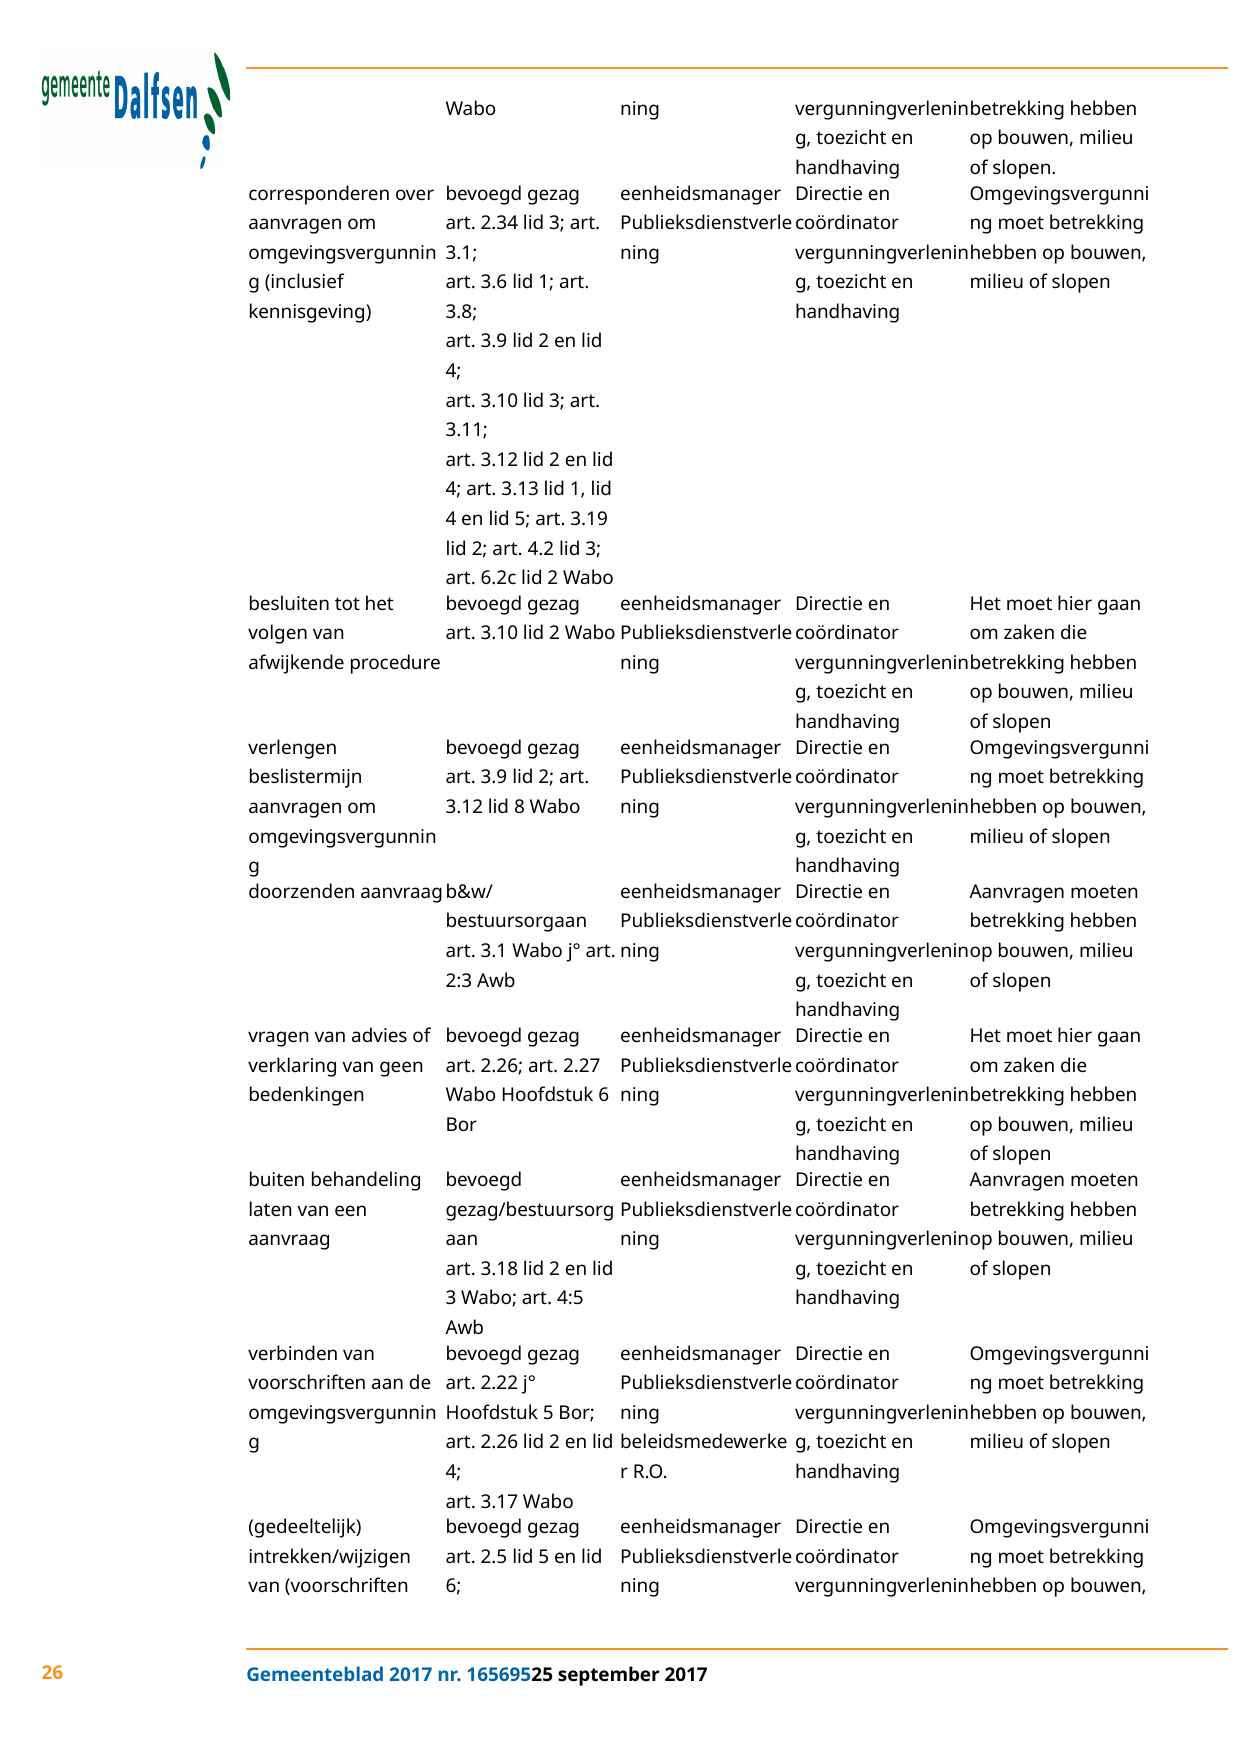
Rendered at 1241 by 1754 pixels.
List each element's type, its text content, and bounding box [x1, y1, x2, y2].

table_cell Omgevingsvergunning moet betrekking hebben op bouwen, milieu of slopen [969, 734, 1152, 878]
table_cell Omgevingsvergunning moet betrekking hebben op bouwen, [969, 1514, 1152, 1598]
table_cell corresponderen over aanvragen om omgevingsvergunning (inclusief kennisgeving) [248, 180, 445, 590]
table_cell doorzenden aanvraag [248, 878, 445, 1022]
table_cell Directie en coördinator vergunningverlenin [795, 1514, 969, 1598]
table_cell bevoegd gezag art. 2.26; art. 2.27 Wabo Hoofdstuk 6 Bor [445, 1022, 620, 1166]
table_cell eenheidsmanager Publieksdienstverlening [620, 590, 795, 734]
table_cell Het moet hier gaan om zaken die betrekking hebben op bouwen, milieu of slopen [969, 590, 1152, 734]
table_cell Het moet hier gaan om zaken die betrekking hebben op bouwen, milieu of slopen [969, 1022, 1152, 1166]
table_cell betrekking hebben op bouwen, milieu of slopen. [969, 95, 1152, 180]
table_cell b&w/bestuursorgaan art. 3.1 Wabo j° art. 2:3 Awb [445, 878, 620, 1022]
table_cell [248, 95, 445, 180]
table_cell Directie en coördinator vergunningverlening, toezicht en handhaving [795, 1166, 969, 1340]
table_cell eenheidsmanager Publieksdienstverlening beleidsmedewerker R.O. [620, 1340, 795, 1513]
table_cell Directie en coördinator vergunningverlening, toezicht en handhaving [795, 878, 969, 1022]
table_cell Directie en coördinator vergunningverlening, toezicht en handhaving [795, 1022, 969, 1166]
table_cell verlengen beslistermijn aanvragen om omgevingsvergunning [248, 734, 445, 878]
table_cell Wabo [445, 95, 620, 180]
table_cell bevoegd gezag art. 2.22 j° Hoofdstuk 5 Bor; art. 2.26 lid 2 en lid 4; art. 3.17 Wabo [445, 1340, 620, 1513]
table_cell Directie en coördinator vergunningverlening, toezicht en handhaving [795, 734, 969, 878]
table_cell Directie en coördinator vergunningverlening, toezicht en handhaving [795, 590, 969, 734]
table_cell eenheidsmanager Publieksdienstverlening [620, 1022, 795, 1166]
table_cell bevoegd gezag art. 2.5 lid 5 en lid 6; [445, 1514, 620, 1598]
table_cell eenheidsmanager Publieksdienstverlening [620, 180, 795, 590]
table_cell Aanvragen moeten betrekking hebben op bouwen, milieu of slopen [969, 1166, 1152, 1340]
table_cell verbinden van voorschriften aan de omgevingsvergunning [248, 1340, 445, 1513]
table_cell ning [620, 95, 795, 180]
table_cell Directie en coördinator vergunningverlening, toezicht en handhaving [795, 1340, 969, 1513]
table_cell eenheidsmanager Publieksdienstverlening [620, 734, 795, 878]
table_cell buiten behandeling laten van een aanvraag [248, 1166, 445, 1340]
table_cell eenheidsmanager Publieksdienstverlening [620, 1514, 795, 1598]
table_cell Omgevingsvergunning moet betrekking hebben op bouwen, milieu of slopen [969, 180, 1152, 590]
table_cell bevoegd gezag art. 3.9 lid 2; art. 3.12 lid 8 Wabo [445, 734, 620, 878]
table_cell bevoegd gezag art. 3.10 lid 2 Wabo [445, 590, 620, 734]
table_cell vragen van advies of verklaring van geen bedenkingen [248, 1022, 445, 1166]
picture [41, 47, 231, 172]
table_cell eenheidsmanager Publieksdienstverlening [620, 878, 795, 1022]
table_cell Omgevingsvergunning moet betrekking hebben op bouwen, milieu of slopen [969, 1340, 1152, 1513]
table_cell besluiten tot het volgen van afwijkende procedure [248, 590, 445, 734]
table_cell Aanvragen moeten betrekking hebben op bouwen, milieu of slopen [969, 878, 1152, 1022]
table_cell Directie en coördinator vergunningverlening, toezicht en handhaving [795, 180, 969, 590]
table_cell (gedeeltelijk) intrekken/wijzigen van (voorschriften [248, 1514, 445, 1598]
table_cell vergunningverlening, toezicht en handhaving [795, 95, 969, 180]
table_cell bevoegd gezag/bestuursorgaan art. 3.18 lid 2 en lid 3 Wabo; art. 4:5 Awb [445, 1166, 620, 1340]
table_cell eenheidsmanager Publieksdienstverlening [620, 1166, 795, 1340]
table_cell bevoegd gezag art. 2.34 lid 3; art. 3.1; art. 3.6 lid 1; art. 3.8; art. 3.9 lid 2 en lid 4; art. 3.10 lid 3; art. 3.11; art. 3.12 lid 2 en lid 4; art. 3.13 lid 1, lid 4 en lid 5; art. 3.19 lid 2; art. 4.2 lid 3; art. 6.2c lid 2 Wabo [445, 180, 620, 590]
